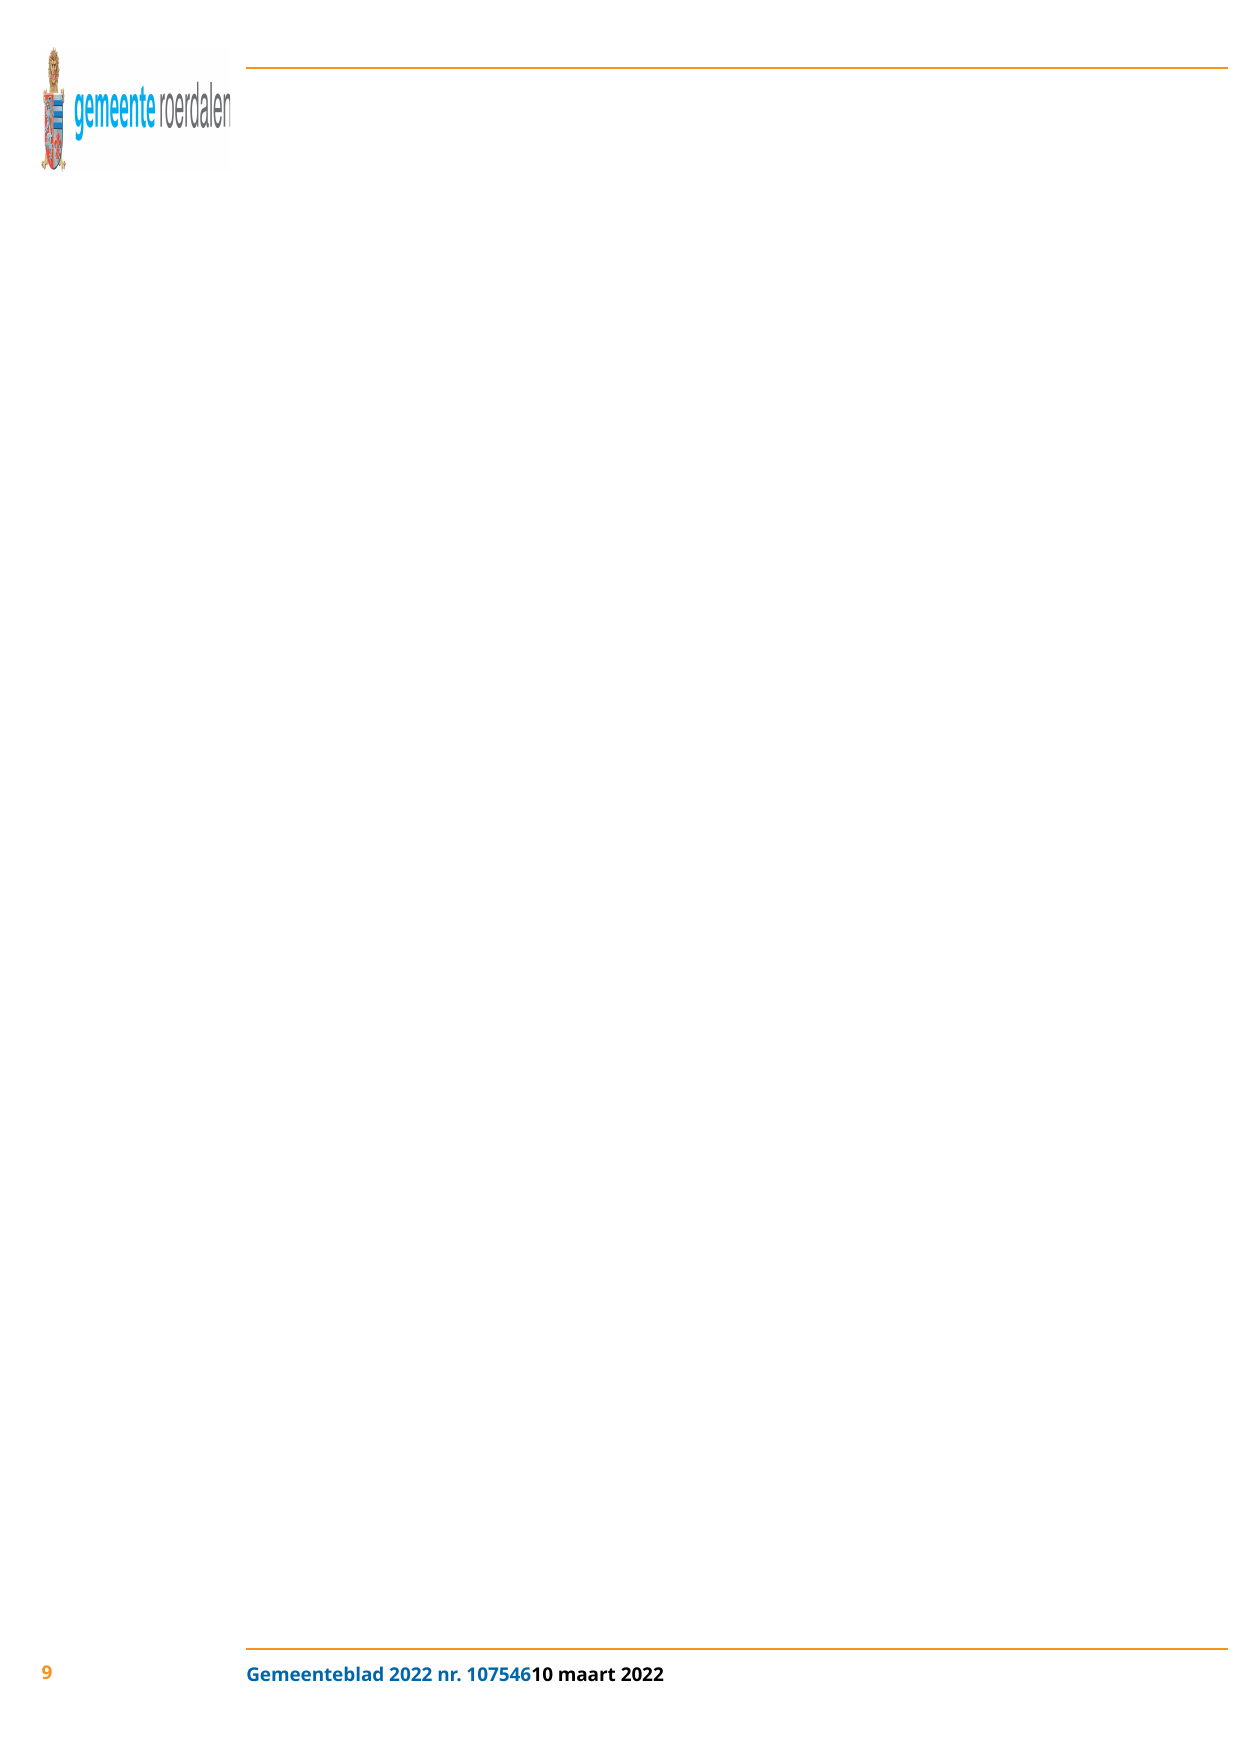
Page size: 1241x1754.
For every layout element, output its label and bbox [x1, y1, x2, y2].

picture [41, 47, 231, 172]
